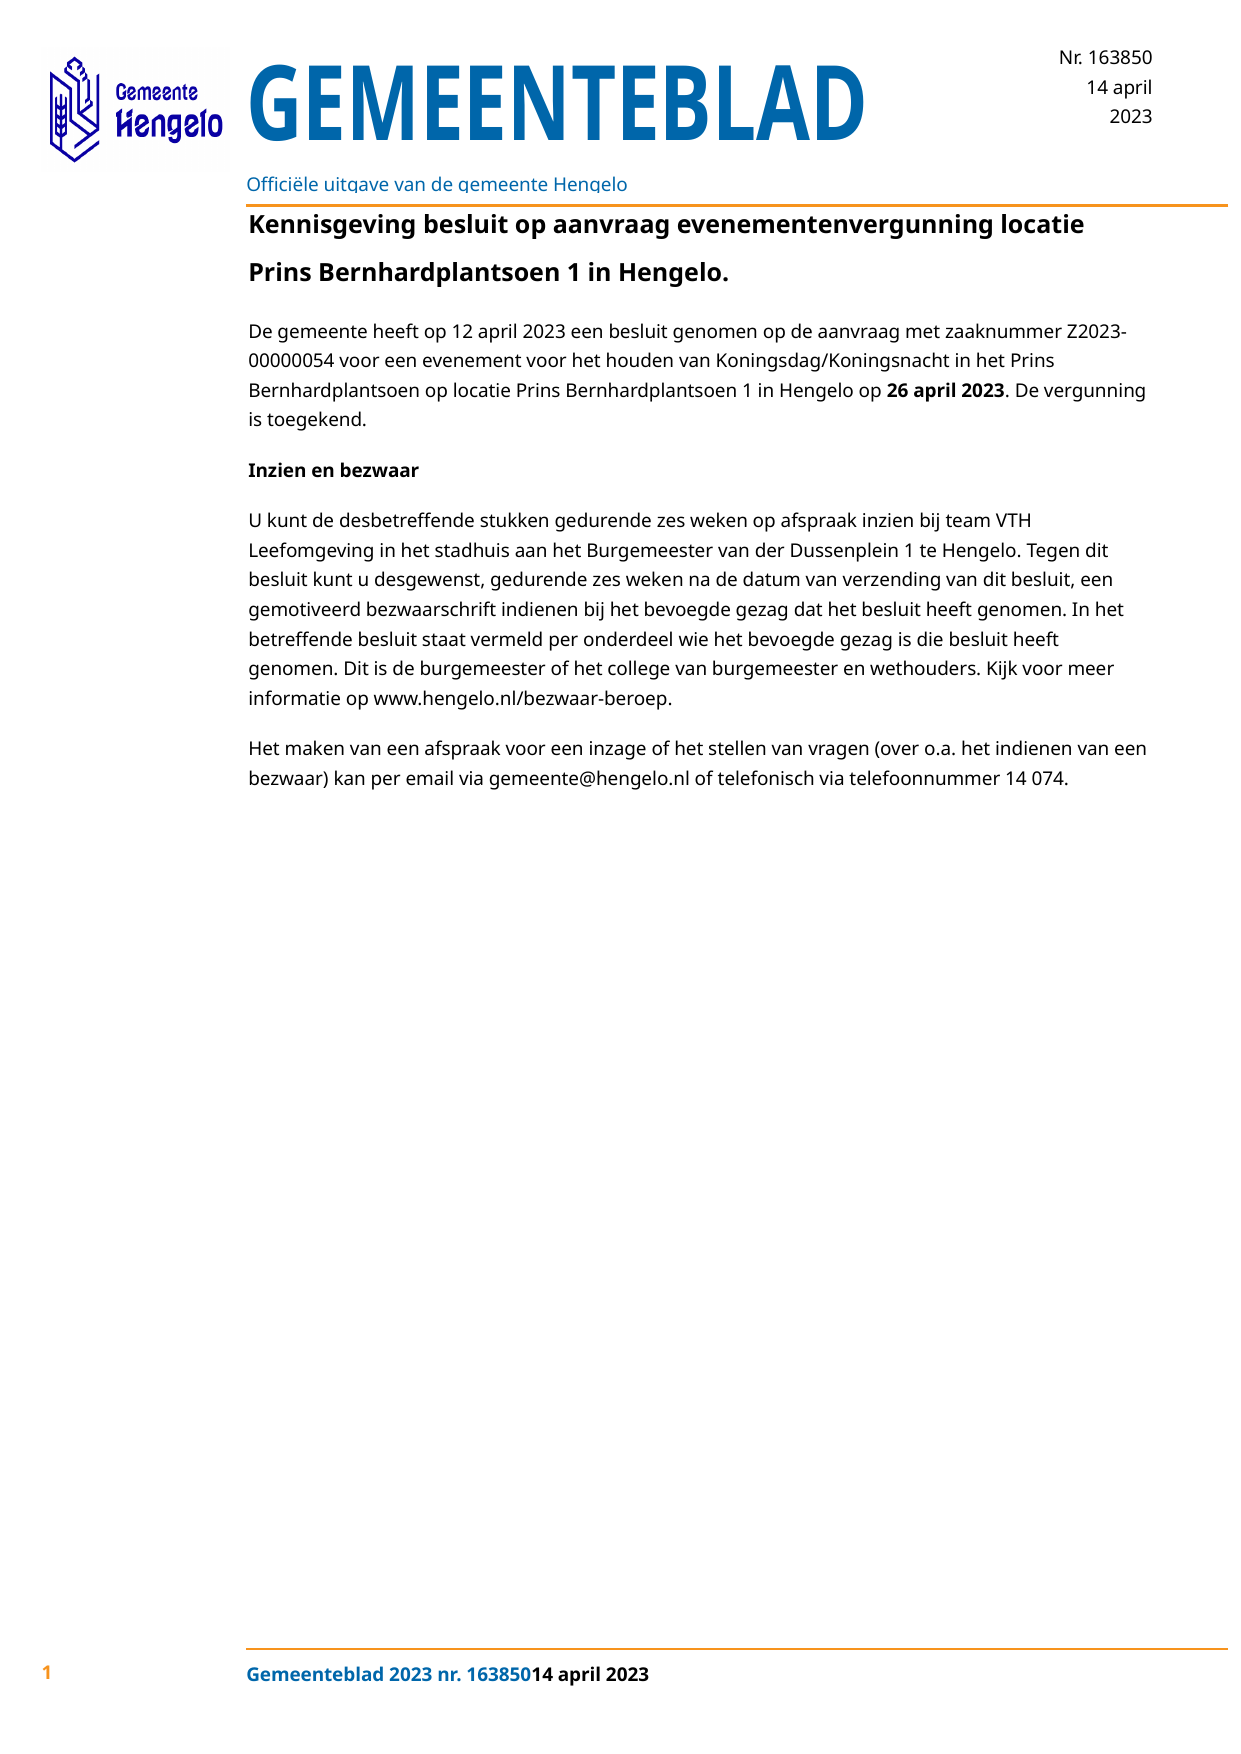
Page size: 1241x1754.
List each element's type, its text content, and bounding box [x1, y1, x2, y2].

text De gemeente heeft op 12 april 2023 een besluit genomen op de aanvraag met zaaknummer Z2023-00000054 voor een evenement voor het houden van Koningsdag/Koningsnacht in het Prins Bernhardplantsoen op locatie Prins Bernhardplantsoen 1 in Hengelo op 26 april 2023. De vergunning is toegekend. [248, 318, 1152, 432]
picture [41, 47, 231, 172]
text Inzien en bezwaar [248, 457, 1152, 483]
text Het maken van een afspraak voor een inzage of het stellen van vragen (over o.a. het indienen van een bezwaar) kan per email via gemeente@hengelo.nl of telefonisch via telefoonnummer 14 074. [248, 735, 1152, 791]
text Kennisgeving besluit op aanvraag evenementenvergunning locatie Prins Bernhardplantsoen 1 in Hengelo. [248, 207, 1152, 288]
text U kunt de desbetreffende stukken gedurende zes weken op afspraak inzien bij team VTH Leefomgeving in het stadhuis aan het Burgemeester van der Dussenplein 1 te Hengelo. Tegen dit besluit kunt u desgewenst, gedurende zes weken na de datum van verzending van dit besluit, een gemotiveerd bezwaarschrift indienen bij het bevoegde gezag dat het besluit heeft genomen. In het betreffende besluit staat vermeld per onderdeel wie het bevoegde gezag is die besluit heeft genomen. Dit is de burgemeester of het college van burgemeester en wethouders. Kijk voor meer informatie op www.hengelo.nl/bezwaar-beroep. [248, 507, 1152, 711]
